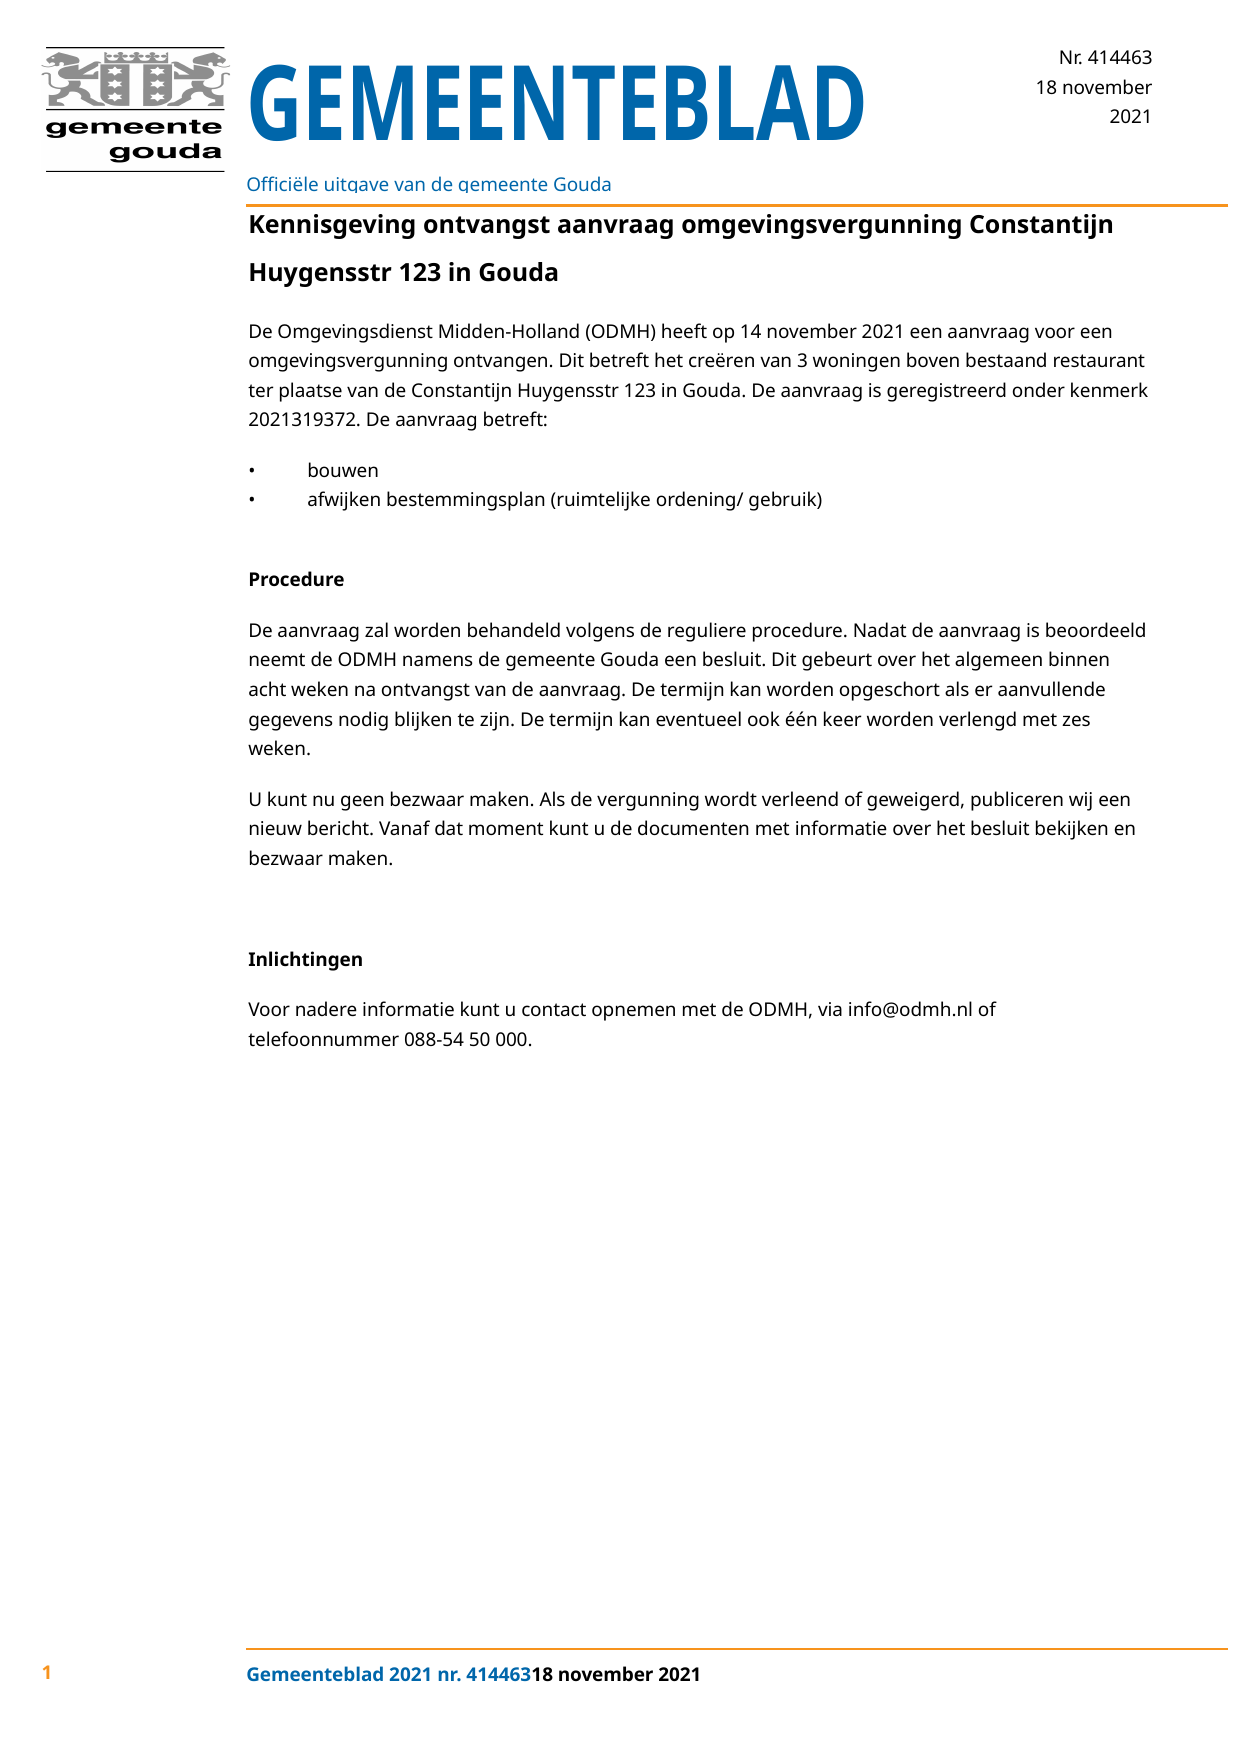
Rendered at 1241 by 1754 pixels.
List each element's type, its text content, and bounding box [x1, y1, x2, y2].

text Inlichtingen [248, 946, 1152, 972]
list bouwen [248, 457, 1152, 483]
text Kennisgeving ontvangst aanvraag omgevingsvergunning Constantijn Huygensstr 123 in Gouda [248, 207, 1152, 288]
picture [41, 47, 231, 172]
text Voor nadere informatie kunt u contact opnemen met de ODMH, via info@odmh.nl of telefoonnummer 088-54 50 000. [248, 996, 1152, 1052]
text De aanvraag zal worden behandeld volgens de reguliere procedure. Nadat de aanvraag is beoordeeld neemt de ODMH namens de gemeente Gouda een besluit. Dit gebeurt over het algemeen binnen acht weken na ontvangst van de aanvraag. De termijn kan worden opgeschort als er aanvullende gegevens nodig blijken te zijn. De termijn kan eventueel ook één keer worden verlengd met zes weken. [248, 617, 1152, 761]
text Procedure [248, 567, 1152, 592]
text De Omgevingsdienst Midden-Holland (ODMH) heeft op 14 november 2021 een aanvraag voor een omgevingsvergunning ontvangen. Dit betreft het creëren van 3 woningen boven bestaand restaurant ter plaatse van de Constantijn Huygensstr 123 in Gouda. De aanvraag is geregistreerd onder kenmerk 2021319372. De aanvraag betreft: [248, 318, 1152, 432]
text U kunt nu geen bezwaar maken. Als de vergunning wordt verleend of geweigerd, publiceren wij een nieuw bericht. Vanaf dat moment kunt u de documenten met informatie over het besluit bekijken en bezwaar maken. [248, 786, 1152, 871]
list afwijken bestemmingsplan (ruimtelijke ordening/ gebruik) [248, 487, 1152, 512]
